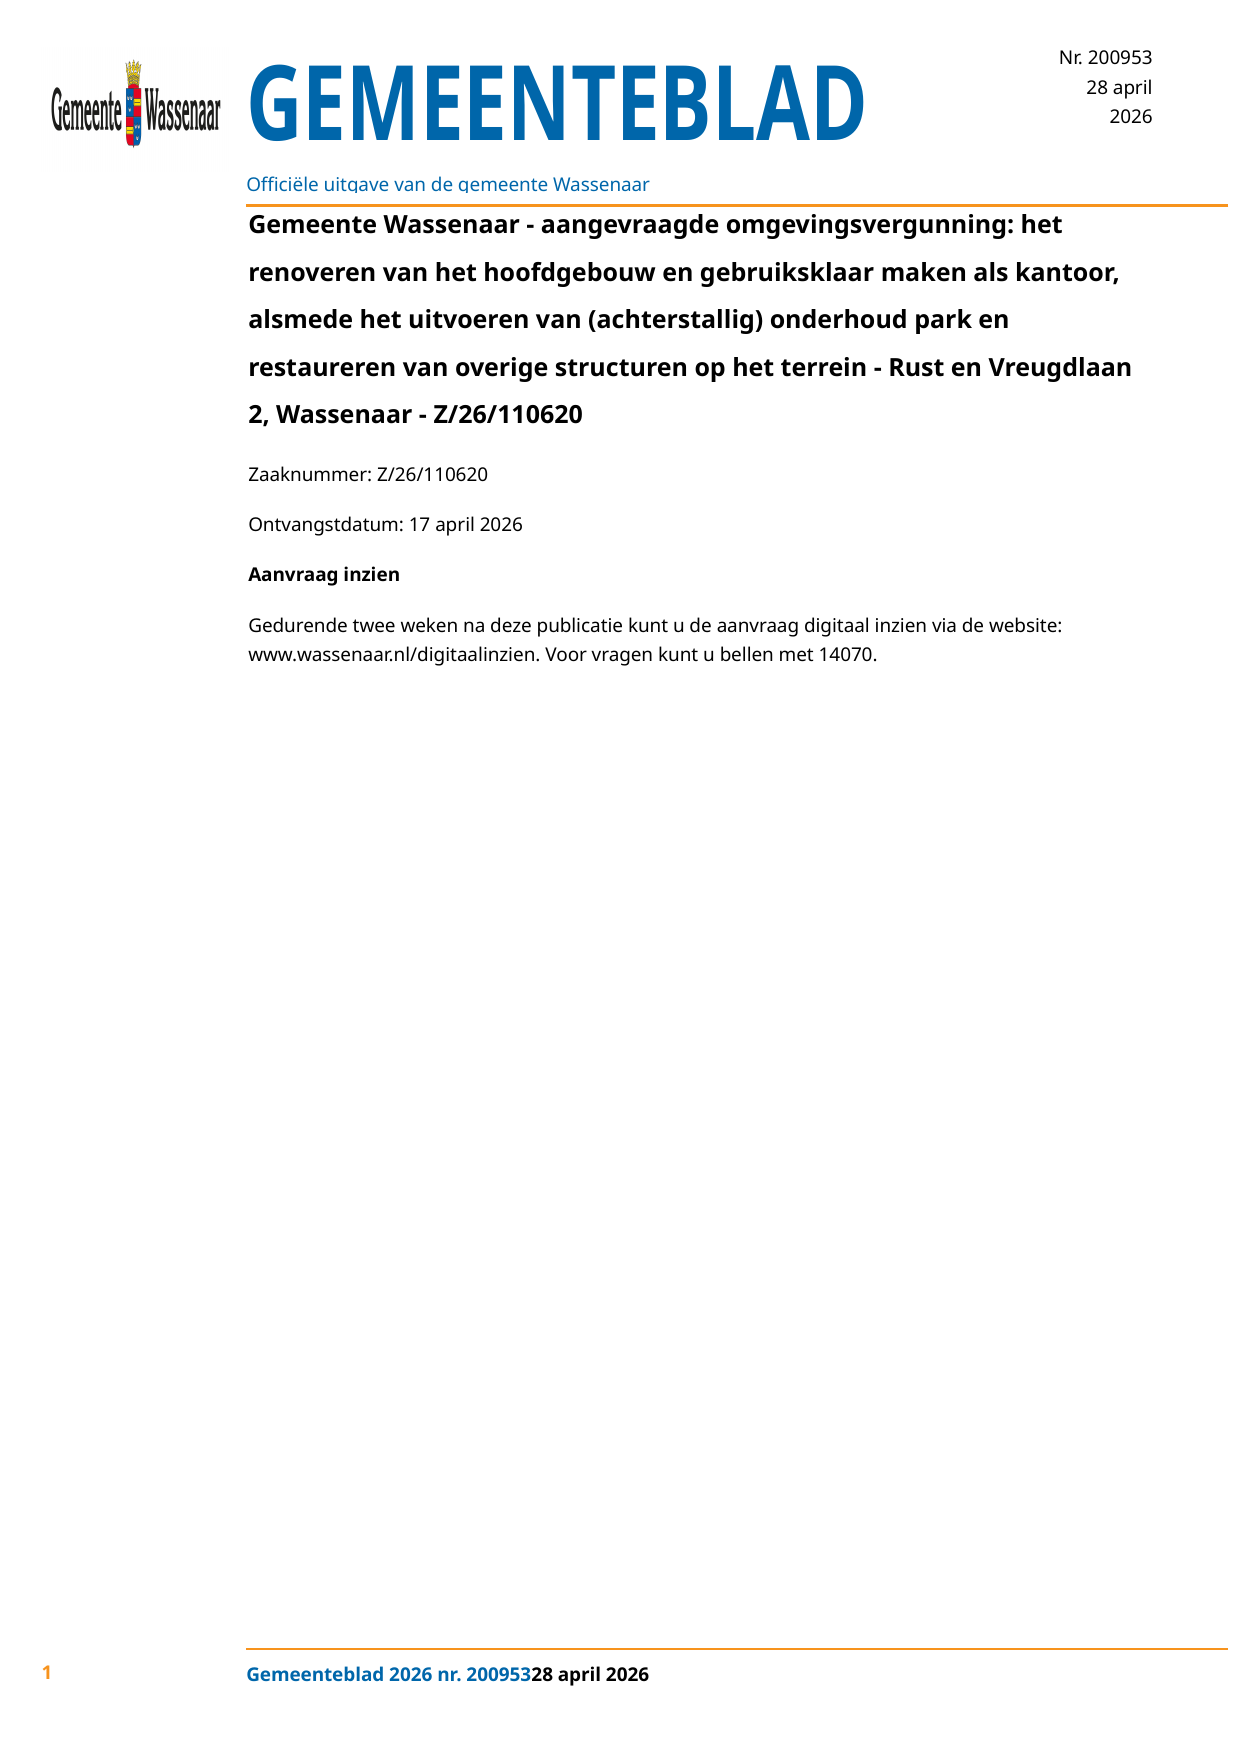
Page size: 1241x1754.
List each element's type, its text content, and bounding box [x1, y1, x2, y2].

text Gemeente Wassenaar - aangevraagde omgevingsvergunning: het renoveren van het hoofdgebouw en gebruiksklaar maken als kantoor, alsmede het uitvoeren van (achterstallig) onderhoud park en restaureren van overige structuren op het terrein - Rust en Vreugdlaan 2, Wassenaar - Z/26/110620 [248, 207, 1152, 431]
text Ontvangstdatum: 17 april 2026 [248, 511, 1152, 537]
text Zaaknummer: Z/26/110620 [248, 461, 1152, 486]
text Gedurende twee weken na deze publicatie kunt u de aanvraag digitaal inzien via de website: www.wassenaar.nl/digitaalinzien. Voor vragen kunt u bellen met 14070. [248, 612, 1152, 667]
text Aanvraag inzien [248, 562, 1152, 587]
picture [41, 47, 231, 172]
